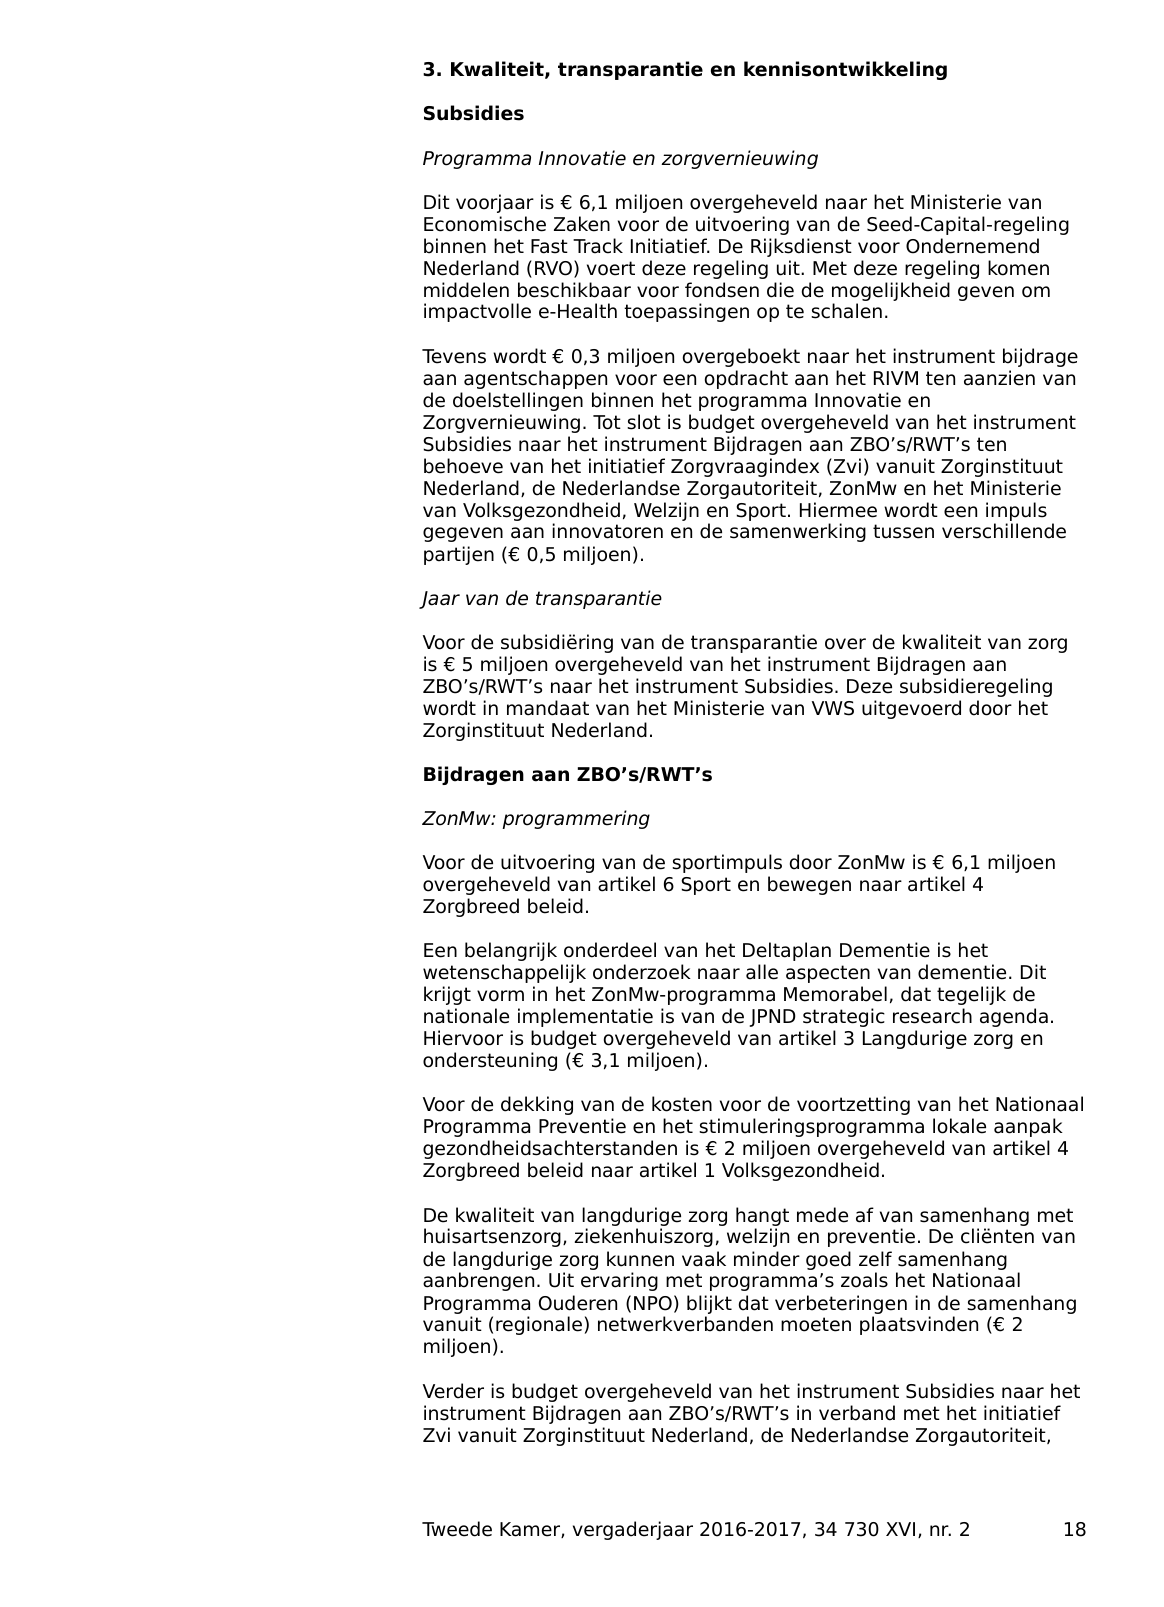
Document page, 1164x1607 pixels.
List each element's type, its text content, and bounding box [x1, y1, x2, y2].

text Verder is budget overgeheveld van het instrument Subsidies naar het instrument Bijdragen aan ZBO’s/RWT’s in verband met het initiatief Zvi vanuit Zorginstituut Nederland, de Nederlandse Zorgautoriteit, [422, 1381, 1087, 1446]
subtitle Subsidies [422, 103, 1087, 125]
text Voor de dekking van de kosten voor de voortzetting van het Nationaal Programma Preventie en het stimuleringsprogramma lokale aanpak gezondheidsachterstanden is € 2 miljoen overgeheveld van artikel 4 Zorgbreed beleid naar artikel 1 Volksgezondheid. [422, 1094, 1087, 1182]
text Tevens wordt € 0,3 miljoen overgeboekt naar het instrument bijdrage aan agentschappen voor een opdracht aan het RIVM ten aanzien van de doelstellingen binnen het programma Innovatie en Zorgvernieuwing. Tot slot is budget overgeheveld van het instrument Subsidies naar het instrument Bijdragen aan ZBO’s/RWT’s ten behoeve van het initiatief Zorgvraagindex (Zvi) vanuit Zorginstituut Nederland, de Nederlandse Zorgautoriteit, ZonMw en het Ministerie van Volksgezondheid, Welzijn en Sport. Hiermee wordt een impuls gegeven aan innovatoren en de samenwerking tussen verschillende partijen (€ 0,5 miljoen). [422, 346, 1087, 565]
subtitle 3. Kwaliteit, transparantie en kennisontwikkeling [422, 59, 1087, 81]
subtitle Jaar van de transparantie [422, 588, 1087, 609]
subtitle Bijdragen aan ZBO’s/RWT’s [422, 764, 1087, 786]
text Voor de uitvoering van de sportimpuls door ZonMw is € 6,1 miljoen overgeheveld van artikel 6 Sport en bewegen naar artikel 4 Zorgbreed beleid. [422, 852, 1087, 918]
subtitle Programma Innovatie en zorgvernieuwing [422, 147, 1087, 169]
text De kwaliteit van langdurige zorg hangt mede af van samenhang met huisartsenzorg, ziekenhuiszorg, welzijn en preventie. De cliënten van de langdurige zorg kunnen vaak minder goed zelf samenhang aanbrengen. Uit ervaring met programma’s zoals het Nationaal Programma Ouderen (NPO) blijkt dat verbeteringen in de samenhang vanuit (regionale) netwerkverbanden moeten plaatsvinden (€ 2 miljoen). [422, 1204, 1087, 1358]
text Een belangrijk onderdeel van het Deltaplan Dementie is het wetenschappelijk onderzoek naar alle aspecten van dementie. Dit krijgt vorm in het ZonMw-programma Memorabel, dat tegelijk de nationale implementatie is van de JPND strategic research agenda. Hiervoor is budget overgeheveld van artikel 3 Langdurige zorg en ondersteuning (€ 3,1 miljoen). [422, 940, 1087, 1072]
text Voor de subsidiëring van de transparantie over de kwaliteit van zorg is € 5 miljoen overgeheveld van het instrument Bijdragen aan ZBO’s/RWT’s naar het instrument Subsidies. Deze subsidieregeling wordt in mandaat van het Ministerie van VWS uitgevoerd door het Zorginstituut Nederland. [422, 632, 1087, 742]
subtitle ZonMw: programmering [422, 808, 1087, 830]
text Dit voorjaar is € 6,1 miljoen overgeheveld naar het Ministerie van Economische Zaken voor de uitvoering van de Seed-Capital-regeling binnen het Fast Track Initiatief. De Rijksdienst voor Ondernemend Nederland (RVO) voert deze regeling uit. Met deze regeling komen middelen beschikbaar voor fondsen die de mogelijkheid geven om impactvolle e-Health toepassingen op te schalen. [422, 192, 1087, 323]
